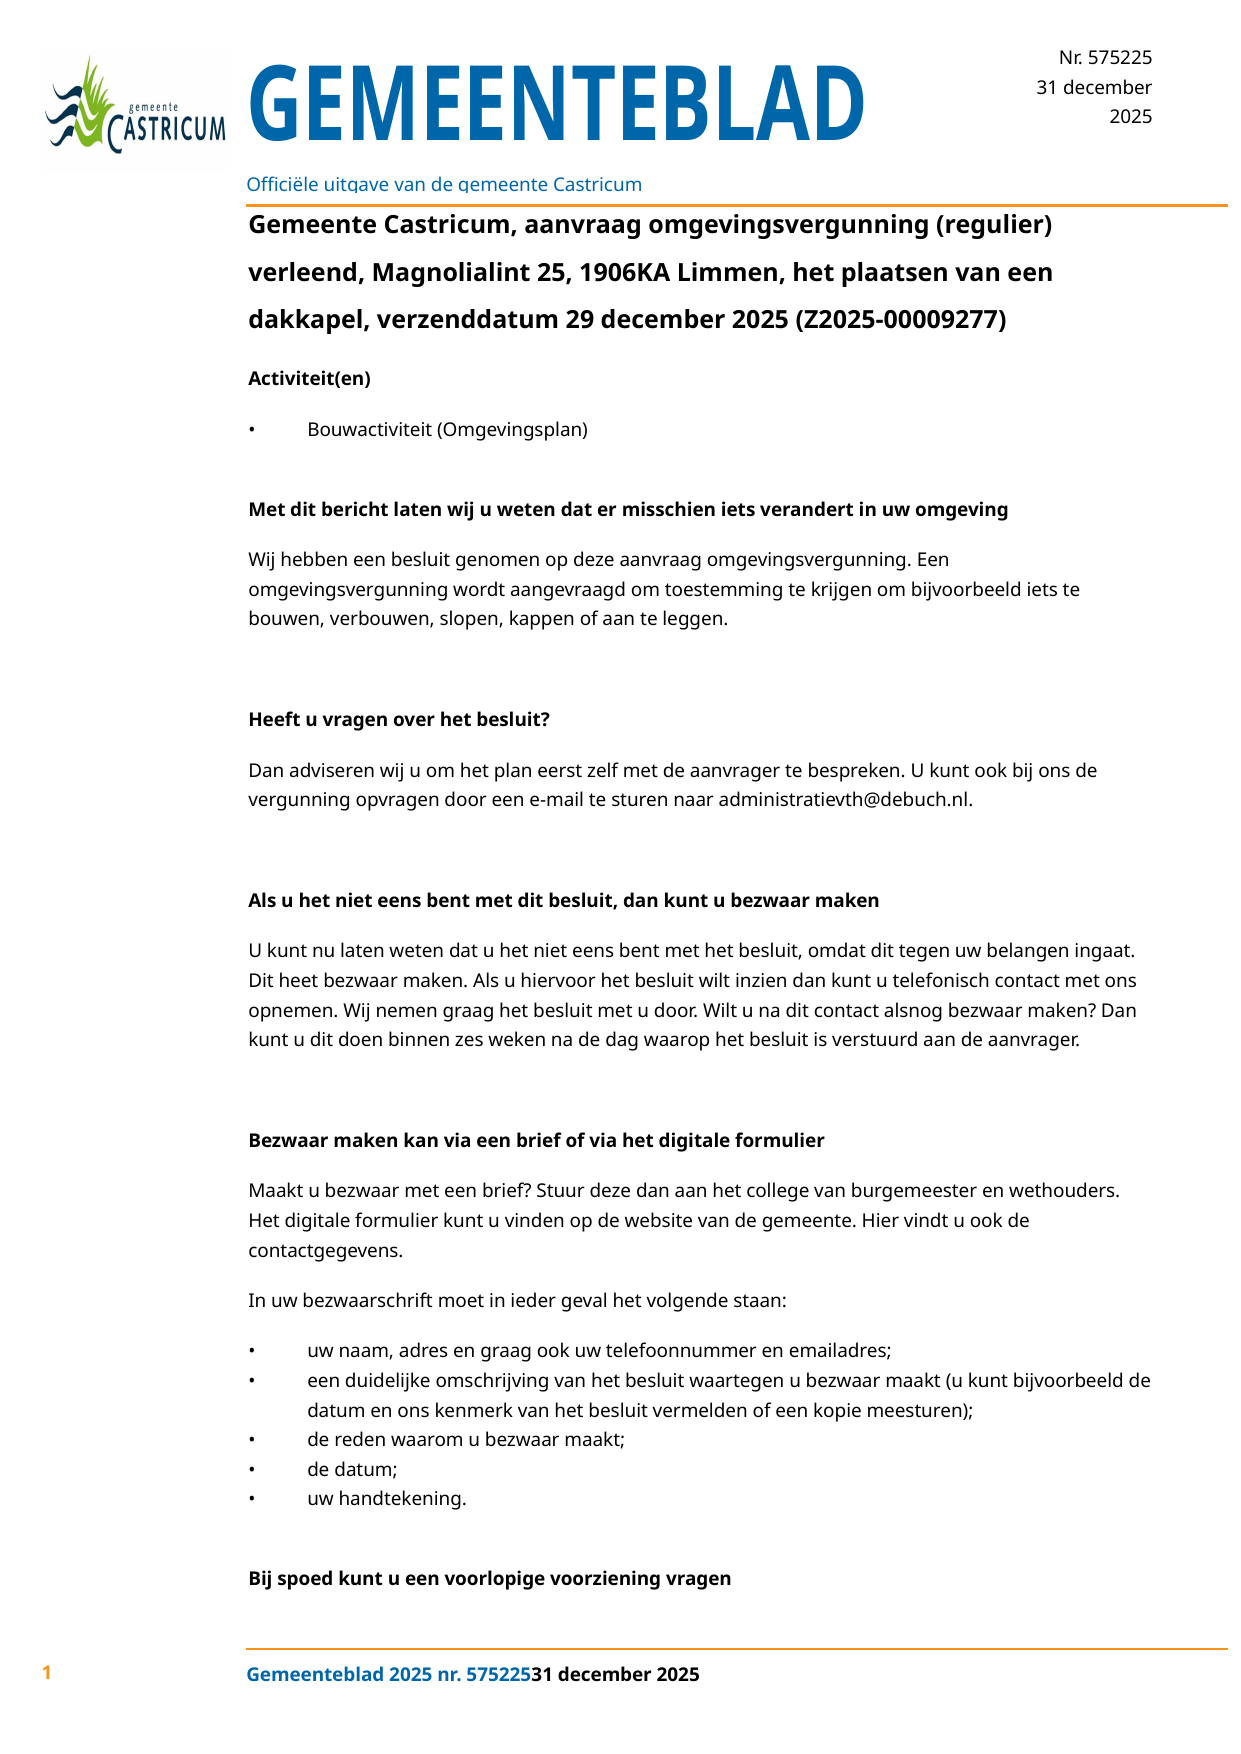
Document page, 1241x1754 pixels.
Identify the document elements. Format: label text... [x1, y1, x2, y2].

text Wij hebben een besluit genomen op deze aanvraag omgevingsvergunning. Een omgevingsvergunning wordt aangevraagd om toestemming te krijgen om bijvoorbeeld iets te bouwen, verbouwen, slopen, kappen of aan te leggen. [248, 546, 1152, 631]
list een duidelijke omschrijving van het besluit waartegen u bezwaar maakt (u kunt bijvoorbeeld de datum en ons kenmerk van het besluit vermelden of een kopie meesturen); [248, 1367, 1152, 1422]
text In uw bezwaarschrift moet in ieder geval het volgende staan: [248, 1287, 1152, 1313]
text Bij spoed kunt u een voorlopige voorziening vragen [248, 1566, 1152, 1591]
text Bezwaar maken kan via een brief of via het digitale formulier [248, 1127, 1152, 1153]
list uw naam, adres en graag ook uw telefoonnummer en emailadres; [248, 1338, 1152, 1363]
text Als u het niet eens bent met dit besluit, dan kunt u bezwaar maken [248, 887, 1152, 913]
list Bouwactiviteit (Omgevingsplan) [248, 416, 1152, 442]
text Heeft u vragen over het besluit? [248, 706, 1152, 732]
text U kunt nu laten weten dat u het niet eens bent met het besluit, omdat dit tegen uw belangen ingaat. Dit heet bezwaar maken. Als u hiervoor het besluit wilt inzien dan kunt u telefonisch contact met ons opnemen. Wij nemen graag het besluit met u door. Wilt u na dit contact alsnog bezwaar maken? Dan kunt u dit doen binnen zes weken na de dag waarop het besluit is verstuurd aan de aanvrager. [248, 938, 1152, 1052]
list de reden waarom u bezwaar maakt; [248, 1426, 1152, 1452]
picture [41, 47, 231, 172]
text Gemeente Castricum, aanvraag omgevingsvergunning (regulier) verleend, Magnolialint 25, 1906KA Limmen, het plaatsen van een dakkapel, verzenddatum 29 december 2025 (Z2025-00009277) [248, 207, 1152, 336]
list uw handtekening. [248, 1486, 1152, 1511]
list de datum; [248, 1456, 1152, 1482]
text Maakt u bezwaar met een brief? Stuur deze dan aan het college van burgemeester en wethouders. Het digitale formulier kunt u vinden op de website van de gemeente. Hier vindt u ook de contactgegevens. [248, 1178, 1152, 1262]
text Met dit bericht laten wij u weten dat er misschien iets verandert in uw omgeving [248, 496, 1152, 522]
text Activiteit(en) [248, 366, 1152, 391]
text Dan adviseren wij u om het plan eerst zelf met de aanvrager te bespreken. U kunt ook bij ons de vergunning opvragen door een e-mail te sturen naar administratievth@debuch.nl. [248, 757, 1152, 812]
